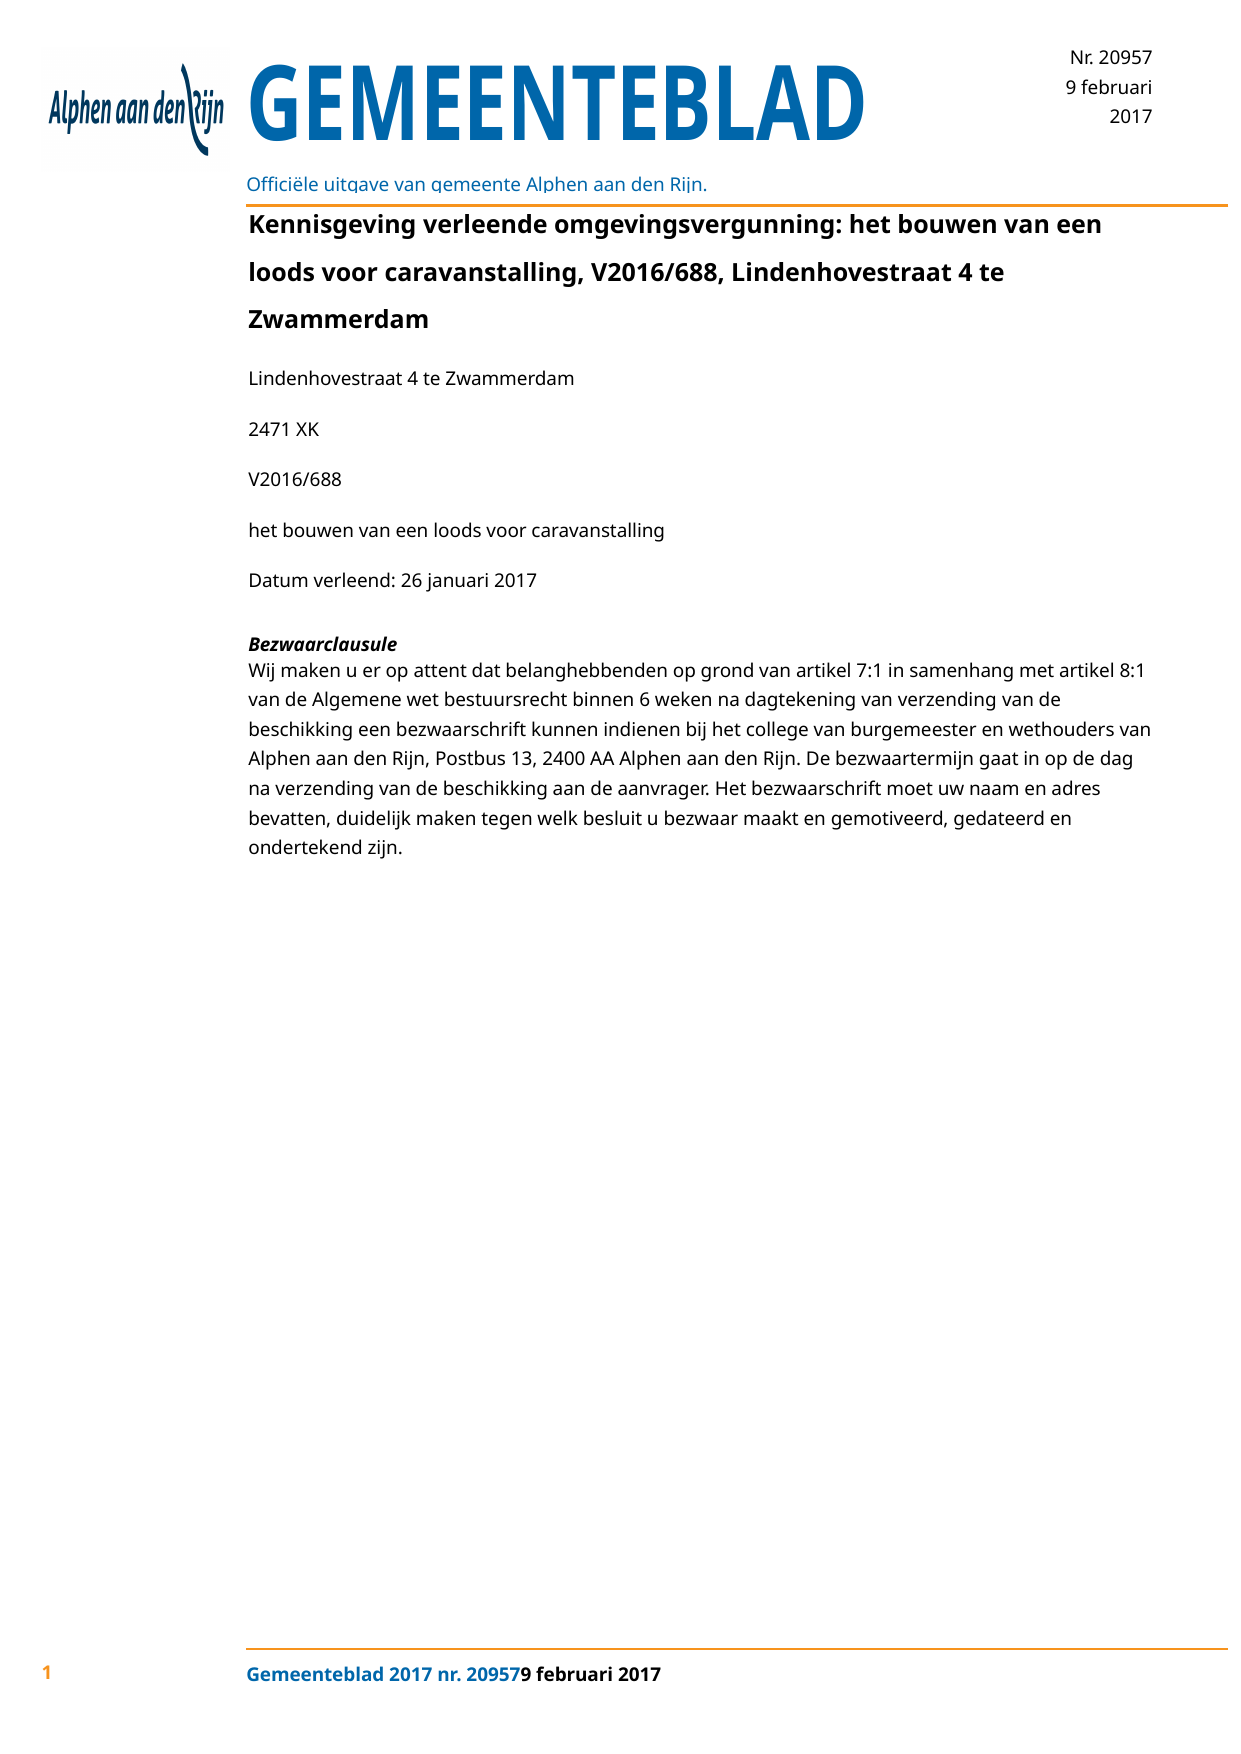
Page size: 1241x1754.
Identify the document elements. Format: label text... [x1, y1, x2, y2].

text Lindenhovestraat 4 te Zwammerdam [248, 366, 1152, 391]
picture [41, 47, 231, 172]
text V2016/688 [248, 466, 1152, 492]
text Datum verleend: 26 januari 2017 [248, 567, 1152, 593]
text het bouwen van een loods voor caravanstalling [248, 517, 1152, 542]
text Kennisgeving verleende omgevingsvergunning: het bouwen van een loods voor caravanstalling, V2016/688, Lindenhovestraat 4 te Zwammerdam [248, 207, 1152, 336]
text 2471 XK [248, 416, 1152, 442]
text Bezwaarclausule [248, 631, 1152, 657]
text Wij maken u er op attent dat belanghebbenden op grond van artikel 7:1 in samenhang met artikel 8:1 van de Algemene wet bestuursrecht binnen 6 weken na dagtekening van verzending van de beschikking een bezwaarschrift kunnen indienen bij het college van burgemeester en wethouders van Alphen aan den Rijn, Postbus 13, 2400 AA Alphen aan den Rijn. De bezwaartermijn gaat in op de dag na verzending van de beschikking aan de aanvrager. Het bezwaarschrift moet uw naam en adres bevatten, duidelijk maken tegen welk besluit u bezwaar maakt en gemotiveerd, gedateerd en ondertekend zijn. [248, 657, 1152, 860]
